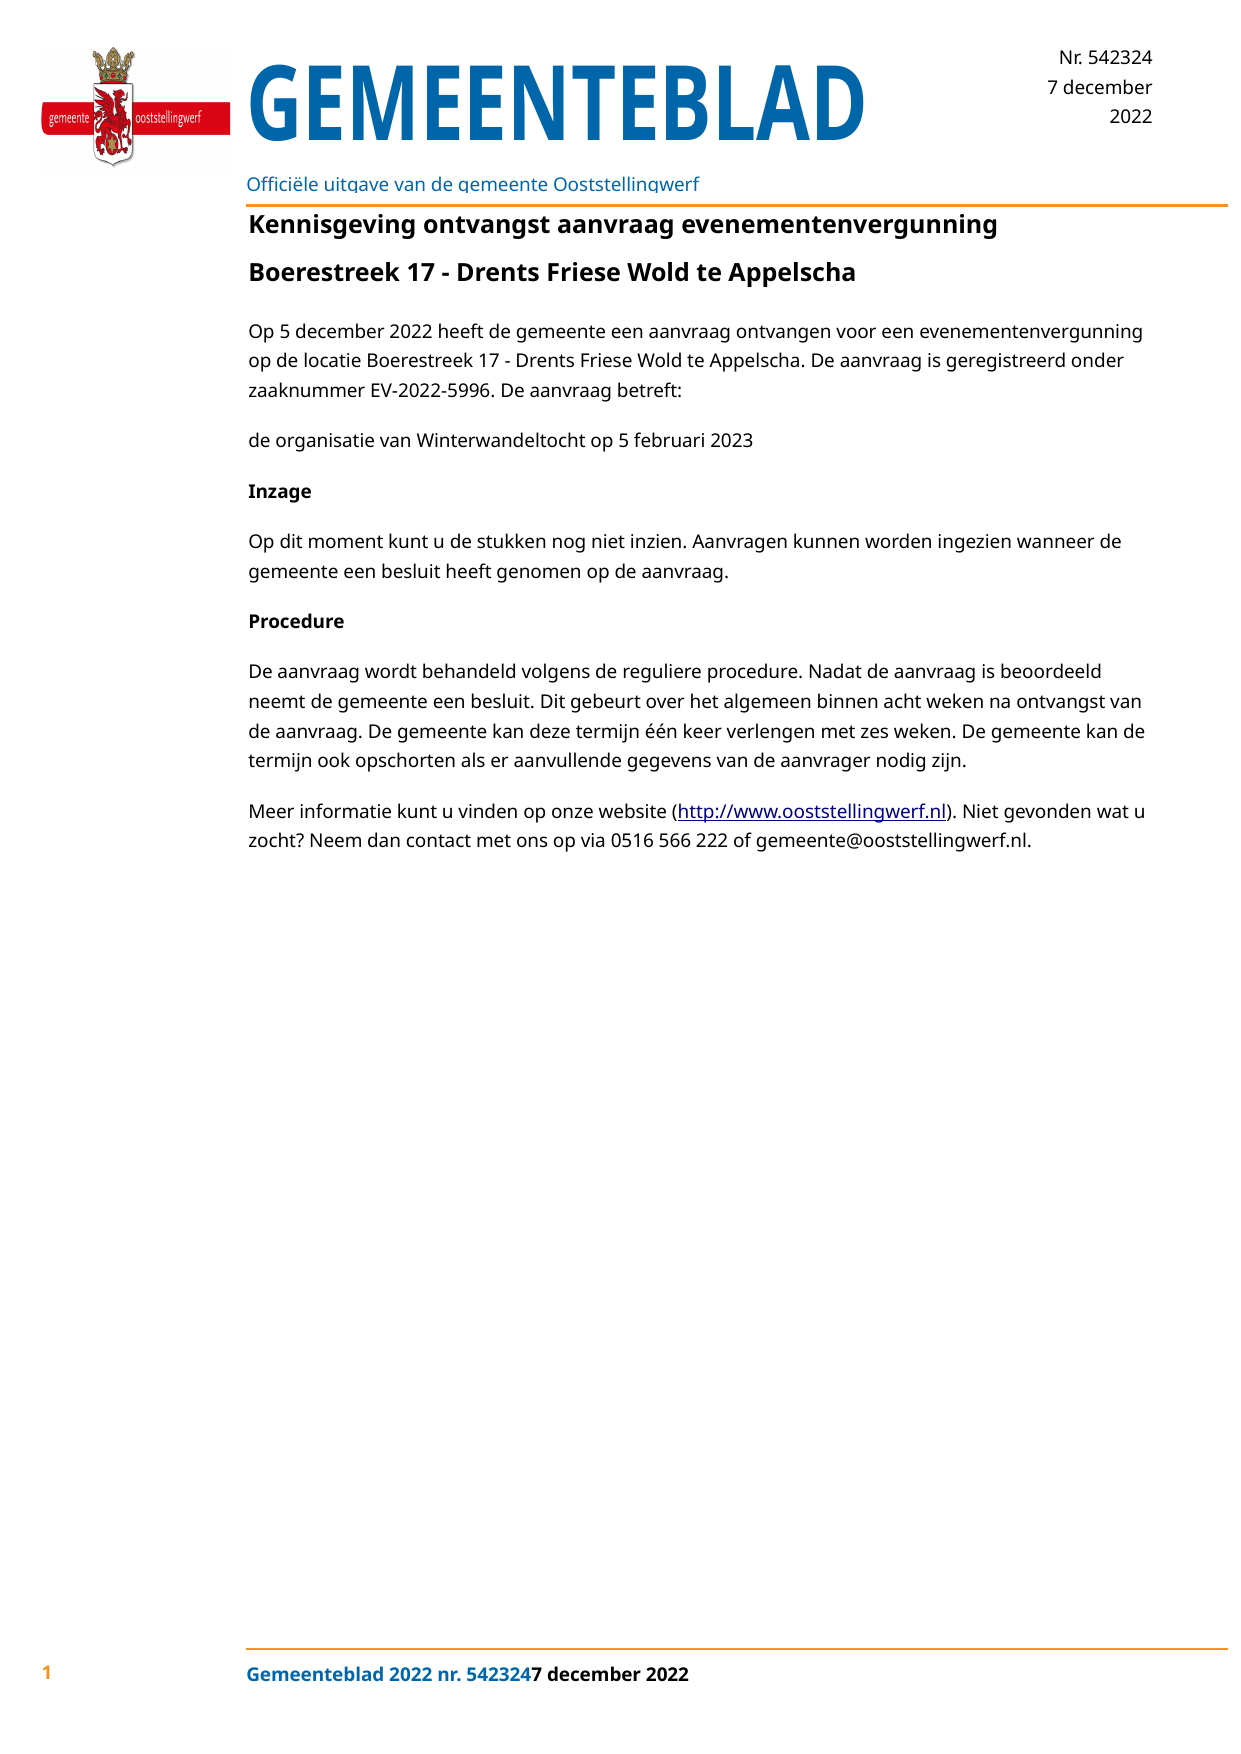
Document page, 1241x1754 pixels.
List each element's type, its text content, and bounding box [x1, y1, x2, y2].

text Kennisgeving ontvangst aanvraag evenementenvergunning Boerestreek 17 - Drents Friese Wold te Appelscha [248, 207, 1152, 288]
text Meer informatie kunt u vinden op onze website (http://www.ooststellingwerf.nl). Niet gevonden wat u zocht? Neem dan contact met ons op via 0516 566 222 of gemeente@ooststellingwerf.nl. [248, 798, 1152, 853]
picture [41, 47, 231, 172]
text Op 5 december 2022 heeft de gemeente een aanvraag ontvangen voor een evenementenvergunning op de locatie Boerestreek 17 - Drents Friese Wold te Appelscha. De aanvraag is geregistreerd onder zaaknummer EV-2022-5996. De aanvraag betreft: [248, 318, 1152, 403]
text De aanvraag wordt behandeld volgens de reguliere procedure. Nadat de aanvraag is beoordeeld neemt de gemeente een besluit. Dit gebeurt over het algemeen binnen acht weken na ontvangst van de aanvraag. De gemeente kan deze termijn één keer verlengen met zes weken. De gemeente kan de termijn ook opschorten als er aanvullende gegevens van de aanvrager nodig zijn. [248, 659, 1152, 773]
text Op dit moment kunt u de stukken nog niet inzien. Aanvragen kunnen worden ingezien wanneer de gemeente een besluit heeft genomen op de aanvraag. [248, 528, 1152, 584]
text Inzage [248, 478, 1152, 504]
text de organisatie van Winterwandeltocht op 5 februari 2023 [248, 427, 1152, 453]
text Procedure [248, 608, 1152, 634]
